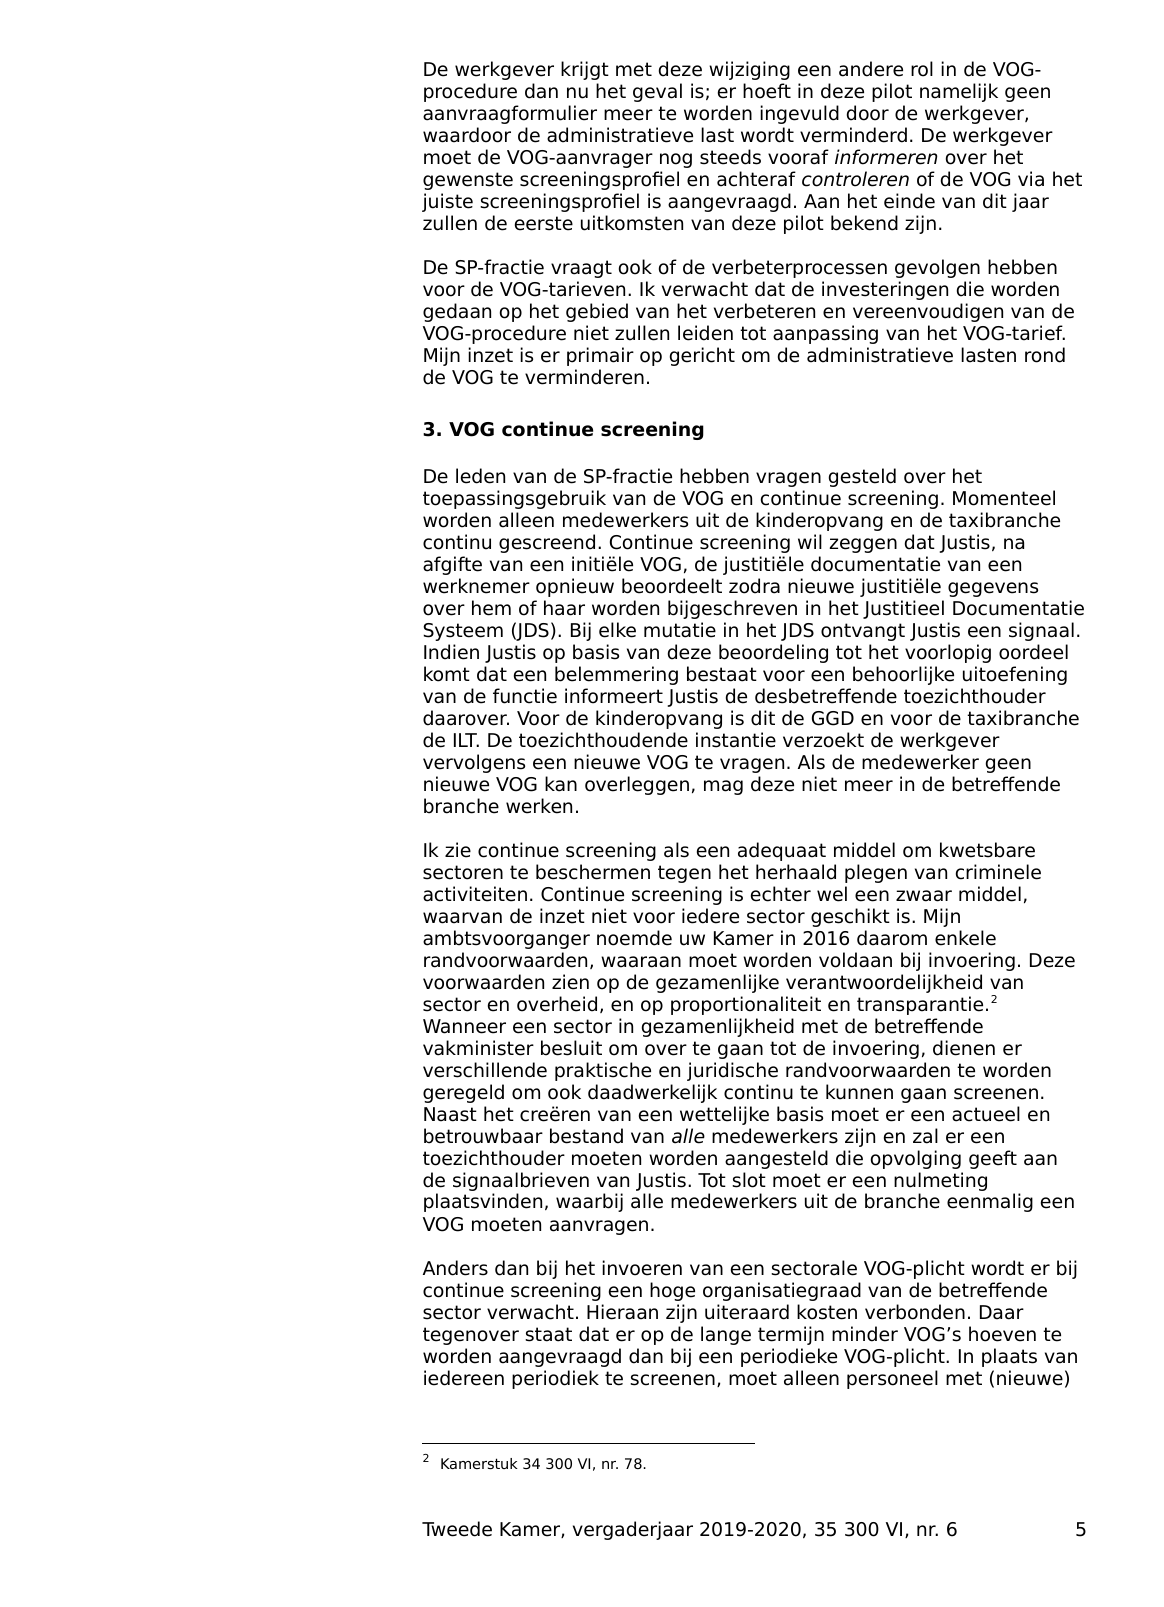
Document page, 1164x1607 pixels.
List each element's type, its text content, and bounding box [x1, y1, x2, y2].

text De SP-fractie vraagt ook of de verbeterprocessen gevolgen hebben voor de VOG-tarieven. Ik verwacht dat de investeringen die worden gedaan op het gebied van het verbeteren en vereenvoudigen van de VOG-procedure niet zullen leiden tot aanpassing van het VOG-tarief. Mijn inzet is er primair op gericht om de administratieve lasten rond de VOG te verminderen. [422, 257, 1087, 389]
text Anders dan bij het invoeren van een sectorale VOG-plicht wordt er bij continue screening een hoge organisatiegraad van de betreffende sector verwacht. Hieraan zijn uiteraard kosten verbonden. Daar tegenover staat dat er op de lange termijn minder VOG’s hoeven te worden aangevraagd dan bij een periodieke VOG-plicht. In plaats van iedereen periodiek te screenen, moet alleen personeel met (nieuwe) [422, 1258, 1087, 1389]
subtitle 3. VOG continue screening [422, 419, 1087, 441]
text Ik zie continue screening als een adequaat middel om kwetsbare sectoren te beschermen tegen het herhaald plegen van criminele activiteiten. Continue screening is echter wel een zwaar middel, waarvan de inzet niet voor iedere sector geschikt is. Mijn ambtsvoorganger noemde uw Kamer in 2016 daarom enkele randvoorwaarden, waaraan moet worden voldaan bij invoering. Deze voorwaarden zien op de gezamenlijke verantwoordelijkheid van sector en overheid, en op proportionaliteit en transparantie. [422, 840, 1087, 1016]
text Wanneer een sector in gezamenlijkheid met de betreffende vakminister besluit om over te gaan tot de invoering, dienen er verschillende praktische en juridische randvoorwaarden te worden geregeld om ook daadwerkelijk continu te kunnen gaan screenen. Naast het creëren van een wettelijke basis moet er een actueel en betrouwbaar bestand van alle medewerkers zijn en zal er een toezichthouder moeten worden aangesteld die opvolging geeft aan de signaalbrieven van Justis. Tot slot moet er een nulmeting plaatsvinden, waarbij alle medewerkers uit de branche eenmalig een VOG moeten aanvragen. [422, 1016, 1087, 1235]
text De leden van de SP-fractie hebben vragen gesteld over het toepassingsgebruik van de VOG en continue screening. Momenteel worden alleen medewerkers uit de kinderopvang en de taxibranche continu gescreend. Continue screening wil zeggen dat Justis, na afgifte van een initiële VOG, de justitiële documentatie van een werknemer opnieuw beoordeelt zodra nieuwe justitiële gegevens over hem of haar worden bijgeschreven in het Justitieel Documentatie Systeem (JDS). Bij elke mutatie in het JDS ontvangt Justis een signaal. Indien Justis op basis van deze beoordeling tot het voorlopig oordeel komt dat een belemmering bestaat voor een behoorlijke uitoefening van de functie informeert Justis de desbetreffende toezichthouder daarover. Voor de kinderopvang is dit de GGD en voor de taxibranche de ILT. De toezichthoudende instantie verzoekt de werkgever vervolgens een nieuwe VOG te vragen. Als de medewerker geen nieuwe VOG kan overleggen, mag deze niet meer in de betreffende branche werken. [422, 466, 1087, 818]
text Kamerstuk 34 300 VI, nr. 78. [422, 1452, 1087, 1474]
text De werkgever krijgt met deze wijziging een andere rol in de VOG-procedure dan nu het geval is; er hoeft in deze pilot namelijk geen aanvraagformulier meer te worden ingevuld door de werkgever, waardoor de administratieve last wordt verminderd. De werkgever moet de VOG-aanvrager nog steeds vooraf informeren over het gewenste screeningsprofiel en achteraf controleren of de VOG via het juiste screeningsprofiel is aangevraagd. Aan het einde van dit jaar zullen de eerste uitkomsten van deze pilot bekend zijn. [422, 59, 1087, 235]
